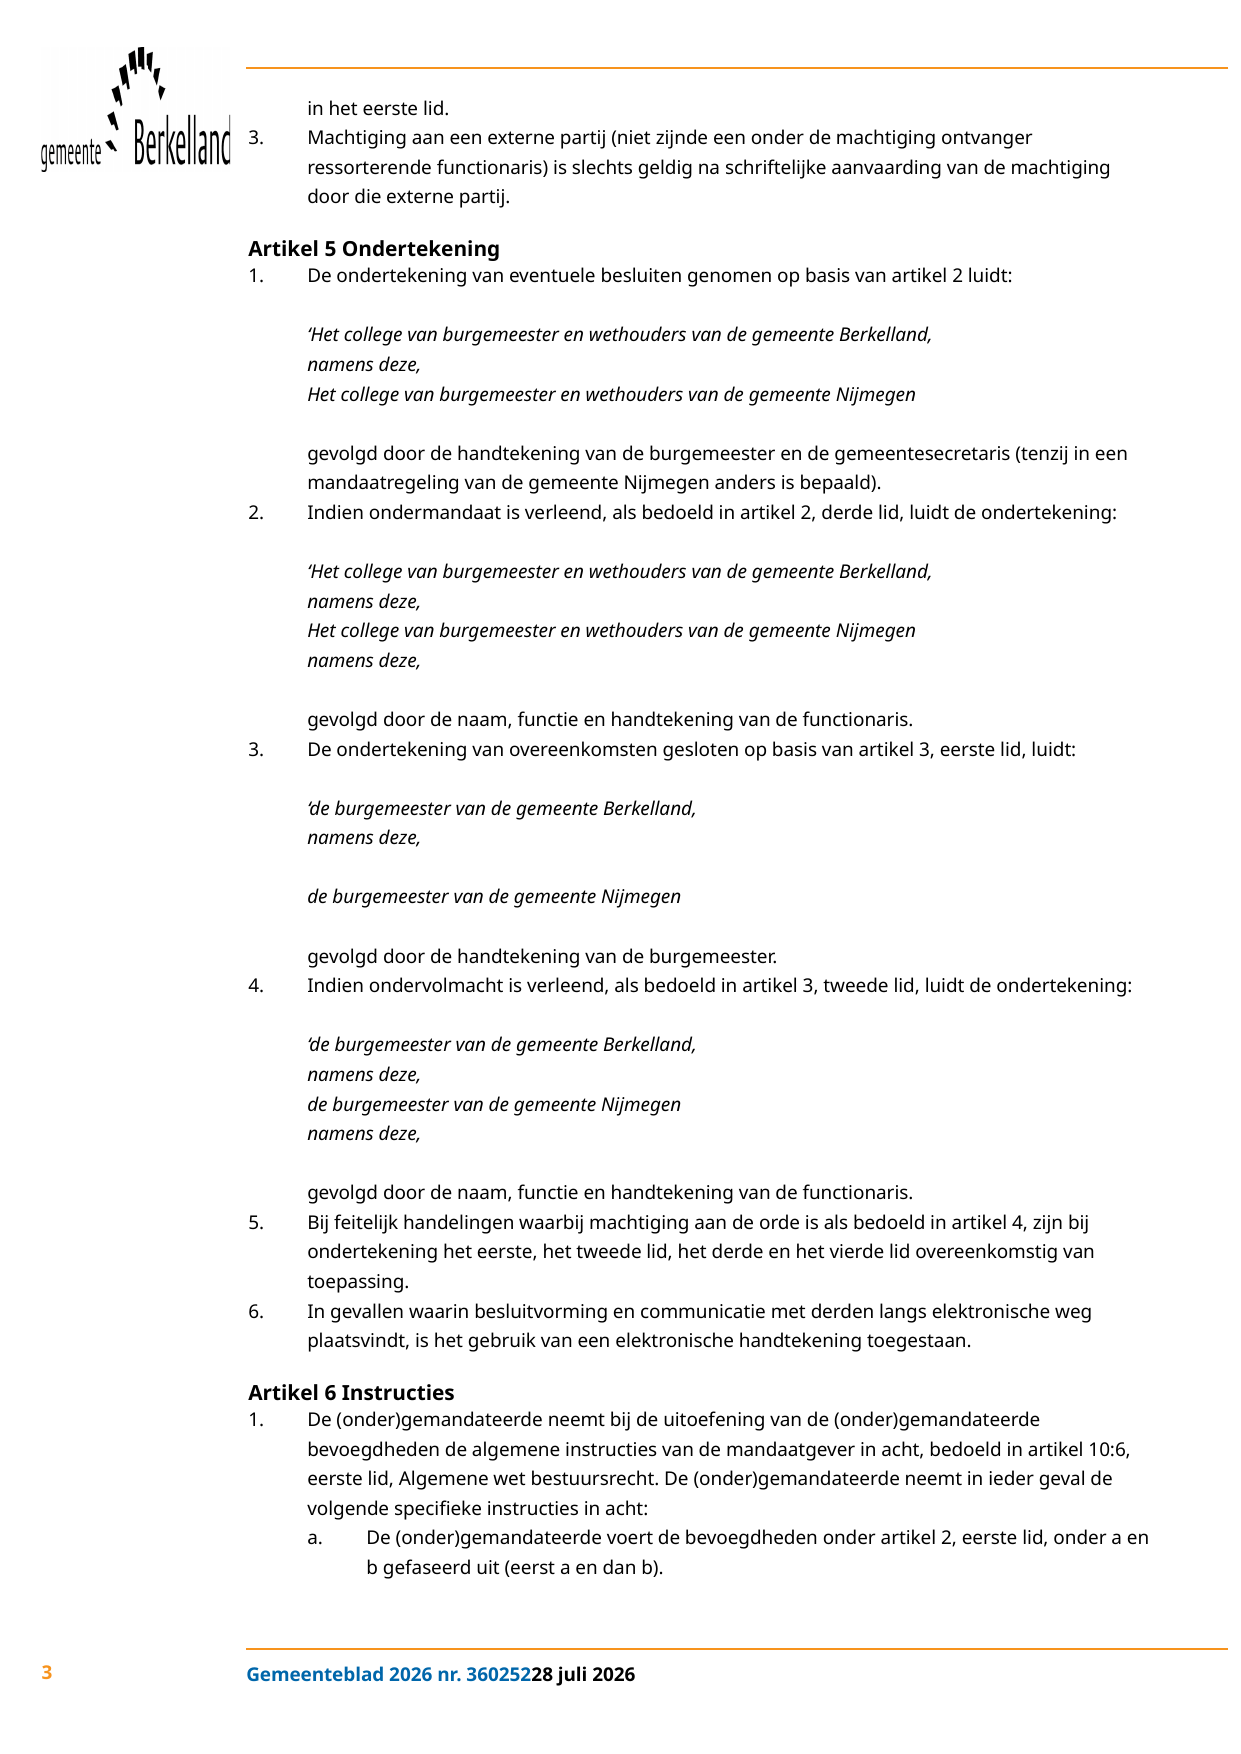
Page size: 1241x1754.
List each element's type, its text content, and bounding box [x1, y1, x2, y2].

list de burgemeester van de gemeente Nijmegen [248, 884, 1152, 909]
list namens deze, [248, 824, 1152, 850]
list In gevallen waarin besluitvorming en communicatie met derden langs elektronische weg plaatsvindt, is het gebruik van een elektronische handtekening toegestaan. [248, 1298, 1152, 1353]
list Machtiging aan een externe partij (niet zijnde een onder de machtiging ontvanger ressorterende functionaris) is slechts geldig na schriftelijke aanvaarding van de machtiging door die externe partij. [248, 124, 1152, 209]
list namens deze, [248, 588, 1152, 613]
list Bij feitelijk handelingen waarbij machtiging aan de orde is als bedoeld in artikel 4, zijn bij ondertekening het eerste, het tweede lid, het derde en het vierde lid overeenkomstig van toepassing. [248, 1209, 1152, 1294]
list Het college van burgemeester en wethouders van de gemeente Nijmegen [248, 617, 1152, 643]
list De (onder)gemandateerde voert de bevoegdheden onder artikel 2, eerste lid, onder a en b gefaseerd uit (eerst a en dan b). [307, 1524, 1152, 1580]
text Artikel 5 Ondertekening [248, 234, 1152, 262]
list De (onder)gemandateerde neemt bij de uitoefening van de (onder)gemandateerde bevoegdheden de algemene instructies van de mandaatgever in acht, bedoeld in artikel 10:6, eerste lid, Algemene wet bestuursrecht. De (onder)gemandateerde neemt in ieder geval de volgende specifieke instructies in acht: [248, 1406, 1152, 1521]
list ‘Het college van burgemeester en wethouders van de gemeente Berkelland, [248, 558, 1152, 584]
list namens deze, [248, 647, 1152, 673]
list namens deze, [248, 1061, 1152, 1087]
list de burgemeester van de gemeente Nijmegen [248, 1091, 1152, 1116]
list in het eerste lid. [248, 95, 1152, 121]
list De ondertekening van overeenkomsten gesloten op basis van artikel 3, eerste lid, luidt: [248, 736, 1152, 761]
list gevolgd door de handtekening van de burgemeester en de gemeentesecretaris (tenzij in een mandaatregeling van de gemeente Nijmegen anders is bepaald). [248, 440, 1152, 495]
text Artikel 6 Instructies [248, 1378, 1152, 1406]
list gevolgd door de naam, functie en handtekening van de functionaris. [248, 1179, 1152, 1205]
list Indien ondermandaat is verleend, als bedoeld in artikel 2, derde lid, luidt de ondertekening: [248, 499, 1152, 525]
picture [41, 47, 231, 172]
list gevolgd door de handtekening van de burgemeester. [248, 943, 1152, 968]
list namens deze, [248, 1120, 1152, 1146]
list Het college van burgemeester en wethouders van de gemeente Nijmegen [248, 381, 1152, 406]
list ‘de burgemeester van de gemeente Berkelland, [248, 1032, 1152, 1057]
list ‘Het college van burgemeester en wethouders van de gemeente Berkelland, [248, 322, 1152, 347]
list gevolgd door de naam, functie en handtekening van de functionaris. [248, 706, 1152, 732]
list namens deze, [248, 351, 1152, 377]
list De ondertekening van eventuele besluiten genomen op basis van artikel 2 luidt: [248, 262, 1152, 288]
list ‘de burgemeester van de gemeente Berkelland, [248, 795, 1152, 821]
list Indien ondervolmacht is verleend, als bedoeld in artikel 3, tweede lid, luidt de ondertekening: [248, 972, 1152, 998]
